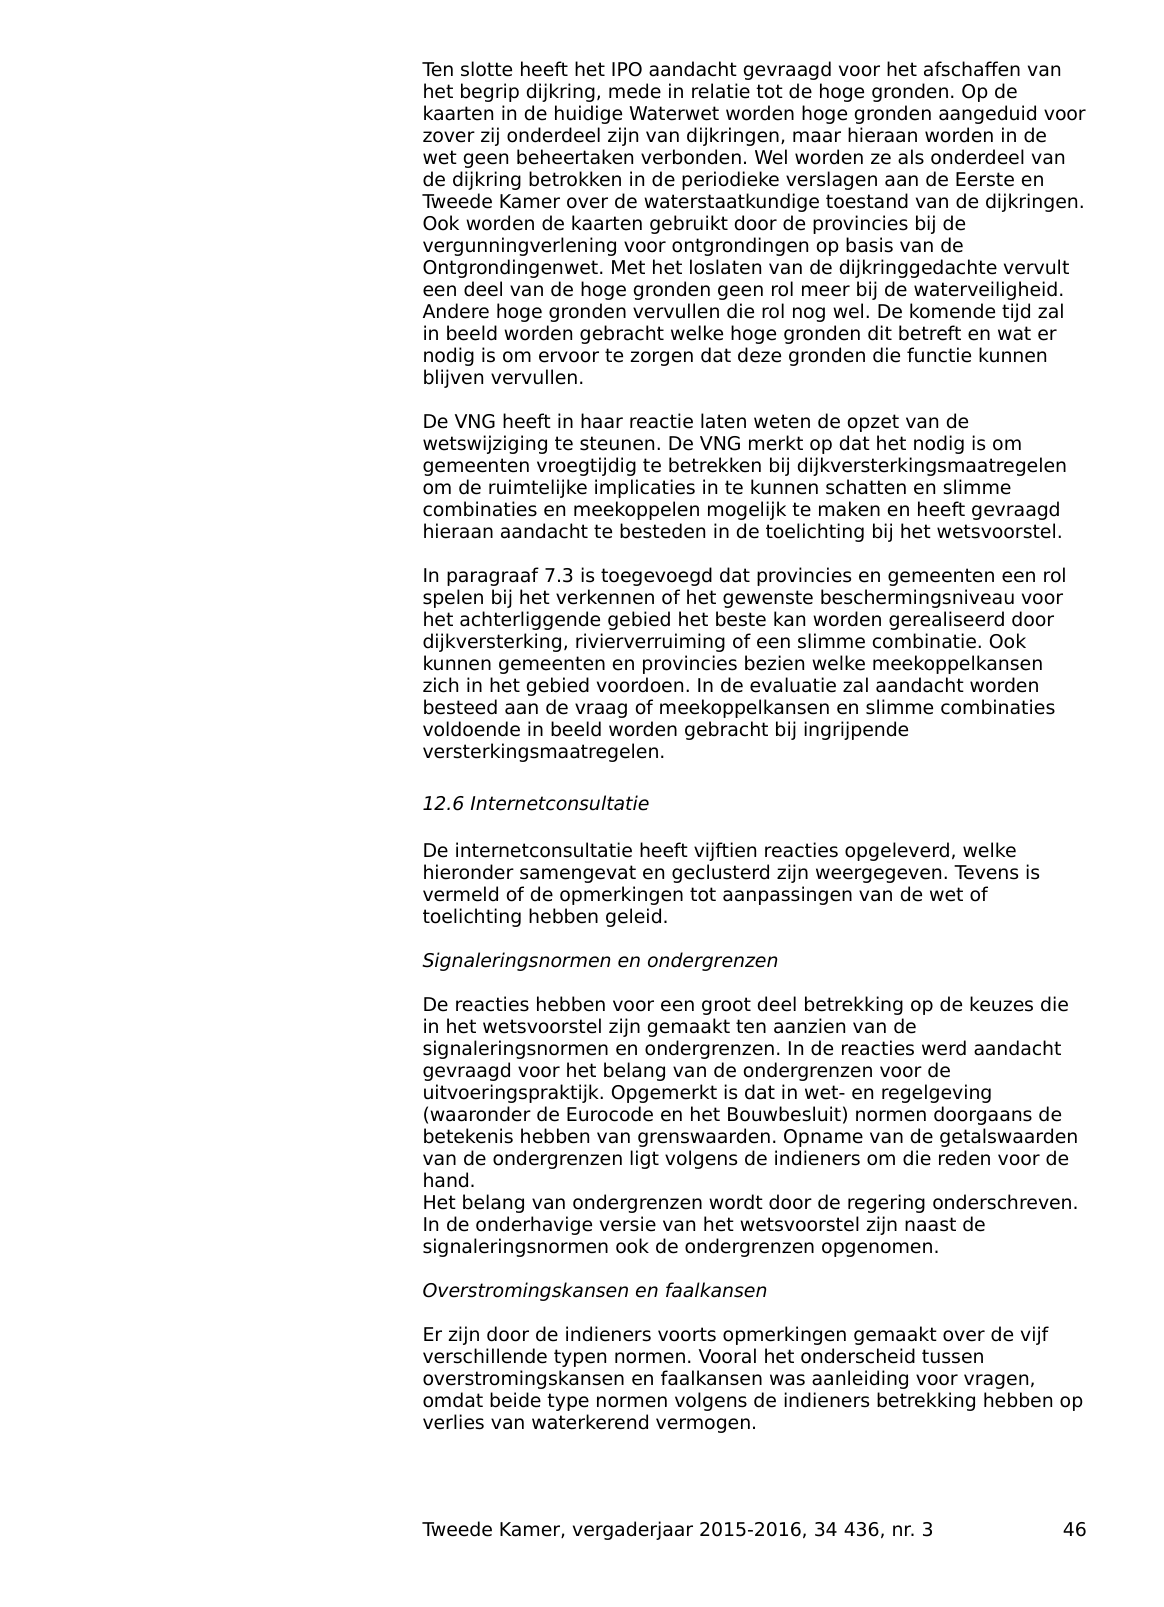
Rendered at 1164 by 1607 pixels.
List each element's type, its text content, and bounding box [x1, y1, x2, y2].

subtitle Signaleringsnormen en ondergrenzen [422, 950, 1087, 972]
text In paragraaf 7.3 is toegevoegd dat provincies en gemeenten een rol spelen bij het verkennen of het gewenste beschermingsniveau voor het achterliggende gebied het beste kan worden gerealiseerd door dijkversterking, rivierverruiming of een slimme combinatie. Ook kunnen gemeenten en provincies bezien welke meekoppelkansen zich in het gebied voordoen. In de evaluatie zal aandacht worden besteed aan de vraag of meekoppelkansen en slimme combinaties voldoende in beeld worden gebracht bij ingrijpende versterkingsmaatregelen. [422, 565, 1087, 763]
text Er zijn door de indieners voorts opmerkingen gemaakt over de vijf verschillende typen normen. Vooral het onderscheid tussen overstromingskansen en faalkansen was aanleiding voor vragen, omdat beide type normen volgens de indieners betrekking hebben op verlies van waterkerend vermogen. [422, 1324, 1087, 1434]
text De internetconsultatie heeft vijftien reacties opgeleverd, welke hieronder samengevat en geclusterd zijn weergegeven. Tevens is vermeld of de opmerkingen tot aanpassingen van de wet of toelichting hebben geleid. [422, 840, 1087, 928]
text De VNG heeft in haar reactie laten weten de opzet van de wetswijziging te steunen. De VNG merkt op dat het nodig is om gemeenten vroegtijdig te betrekken bij dijkversterkingsmaatregelen om de ruimtelijke implicaties in te kunnen schatten en slimme combinaties en meekoppelen mogelijk te maken en heeft gevraagd hieraan aandacht te besteden in de toelichting bij het wetsvoorstel. [422, 411, 1087, 543]
text Ten slotte heeft het IPO aandacht gevraagd voor het afschaffen van het begrip dijkring, mede in relatie tot de hoge gronden. Op de kaarten in de huidige Waterwet worden hoge gronden aangeduid voor zover zij onderdeel zijn van dijkringen, maar hieraan worden in de wet geen beheertaken verbonden. Wel worden ze als onderdeel van de dijkring betrokken in de periodieke verslagen aan de Eerste en Tweede Kamer over de waterstaatkundige toestand van de dijkringen. Ook worden de kaarten gebruikt door de provincies bij de vergunningverlening voor ontgrondingen op basis van de Ontgrondingenwet. Met het loslaten van de dijkringgedachte vervult een deel van de hoge gronden geen rol meer bij de waterveiligheid. Andere hoge gronden vervullen die rol nog wel. De komende tijd zal in beeld worden gebracht welke hoge gronden dit betreft en wat er nodig is om ervoor te zorgen dat deze gronden die functie kunnen blijven vervullen. [422, 59, 1087, 389]
text De reacties hebben voor een groot deel betrekking op de keuzes die in het wetsvoorstel zijn gemaakt ten aanzien van de signaleringsnormen en ondergrenzen. In de reacties werd aandacht gevraagd voor het belang van de ondergrenzen voor de uitvoeringspraktijk. Opgemerkt is dat in wet- en regelgeving (waaronder de Eurocode en het Bouwbesluit) normen doorgaans de betekenis hebben van grenswaarden. Opname van de getalswaarden van de ondergrenzen ligt volgens de indieners om die reden voor de hand. [422, 994, 1087, 1192]
subtitle Overstromingskansen en faalkansen [422, 1280, 1087, 1302]
text Het belang van ondergrenzen wordt door de regering onderschreven. In de onderhavige versie van het wetsvoorstel zijn naast de signaleringsnormen ook de ondergrenzen opgenomen. [422, 1192, 1087, 1258]
subtitle 12.6 Internetconsultatie [422, 793, 1087, 815]
